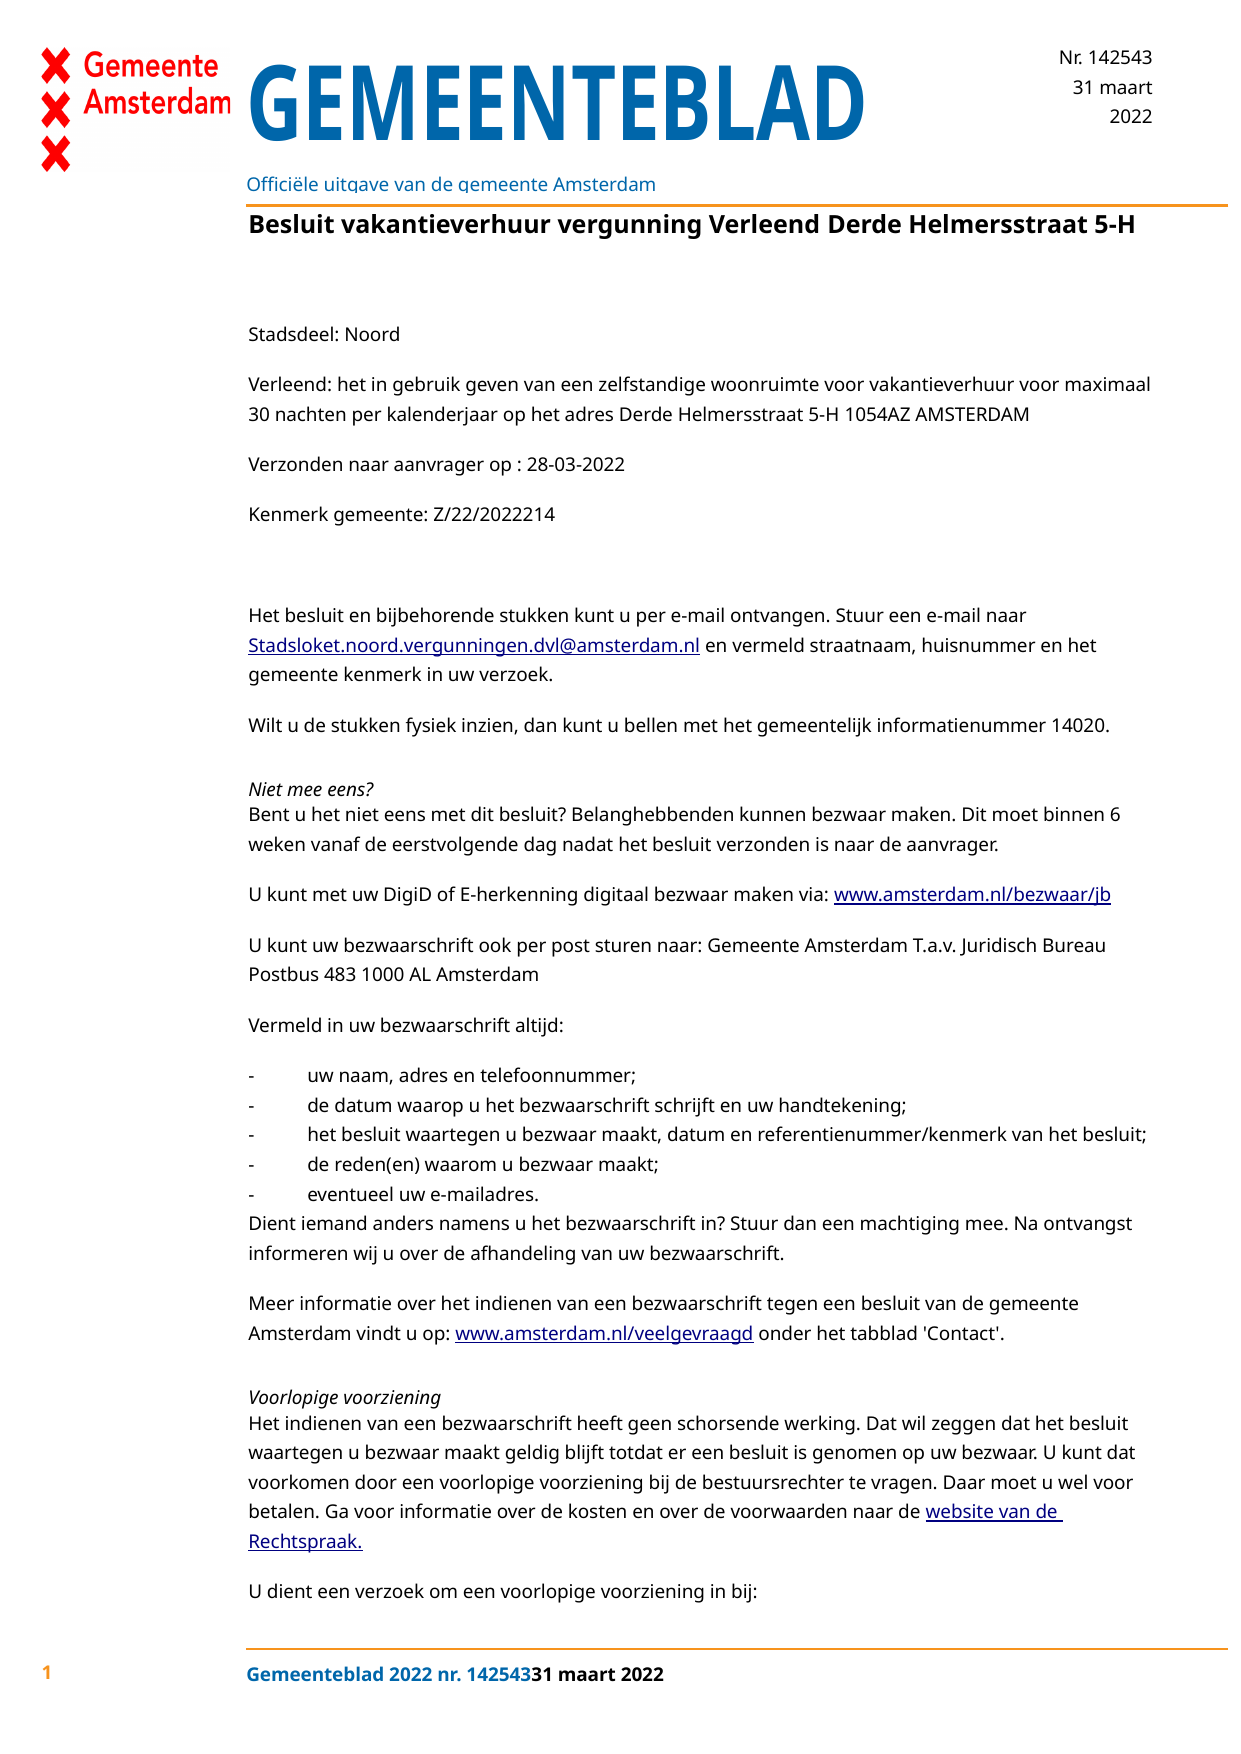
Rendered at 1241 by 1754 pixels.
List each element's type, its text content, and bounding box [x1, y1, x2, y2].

text Verleend: het in gebruik geven van een zelfstandige woonruimte voor vakantieverhuur voor maximaal 30 nachten per kalenderjaar op het adres Derde Helmersstraat 5-H 1054AZ AMSTERDAM [248, 371, 1152, 426]
text Kenmerk gemeente: Z/22/2022214 [248, 502, 1152, 527]
text Dient iemand anders namens u het bezwaarschrift in? Stuur dan een machtiging mee. Na ontvangst informeren wij u over de afhandeling van uw bezwaarschrift. [248, 1210, 1152, 1266]
text Niet mee eens? [248, 776, 1152, 802]
text Vermeld in uw bezwaarschrift altijd: [248, 1012, 1152, 1038]
list het besluit waartegen u bezwaar maakt, datum en referentienummer/kenmerk van het besluit; [248, 1122, 1152, 1147]
text Wilt u de stukken fysiek inzien, dan kunt u bellen met het gemeentelijk informatienummer 14020. [248, 712, 1152, 738]
text Stadsdeel: Noord [248, 321, 1152, 346]
list de datum waarop u het bezwaarschrift schrijft en uw handtekening; [248, 1092, 1152, 1118]
text Besluit vakantieverhuur vergunning Verleend Derde Helmersstraat 5-H [248, 207, 1152, 241]
text Het besluit en bijbehorende stukken kunt u per e-mail ontvangen. Stuur een e-mail naar Stadsloket.noord.vergunningen.dvl@amsterdam.nl en vermeld straatnaam, huisnummer en het gemeente kenmerk in uw verzoek. [248, 602, 1152, 687]
list eventueel uw e-mailadres. [248, 1181, 1152, 1207]
text U kunt uw bezwaarschrift ook per post sturen naar: Gemeente Amsterdam T.a.v. Juridisch Bureau Postbus 483 1000 AL Amsterdam [248, 932, 1152, 987]
text Voorlopige voorziening [248, 1384, 1152, 1410]
text U kunt met uw DigiD of E-herkenning digitaal bezwaar maken via: www.amsterdam.nl/bezwaar/jb [248, 882, 1152, 907]
list de reden(en) waarom u bezwaar maakt; [248, 1151, 1152, 1177]
picture [41, 47, 231, 172]
text U dient een verzoek om een voorlopige voorziening in bij: [248, 1578, 1152, 1604]
list uw naam, adres en telefoonnummer; [248, 1062, 1152, 1088]
text Verzonden naar aanvrager op : 28-03-2022 [248, 451, 1152, 477]
text Bent u het niet eens met dit besluit? Belanghebbenden kunnen bezwaar maken. Dit moet binnen 6 weken vanaf de eerstvolgende dag nadat het besluit verzonden is naar de aanvrager. [248, 802, 1152, 857]
text Het indienen van een bezwaarschrift heeft geen schorsende werking. Dat wil zeggen dat het besluit waartegen u bezwaar maakt geldig blijft totdat er een besluit is genomen op uw bezwaar. U kunt dat voorkomen door een voorlopige voorziening bij de bestuursrechter te vragen. Daar moet u wel voor betalen. Ga voor informatie over de kosten en over de voorwaarden naar de website van de Rechtspraak. [248, 1410, 1152, 1554]
text Meer informatie over het indienen van een bezwaarschrift tegen een besluit van de gemeente Amsterdam vindt u op: www.amsterdam.nl/veelgevraagd onder het tabblad 'Contact'. [248, 1290, 1152, 1346]
